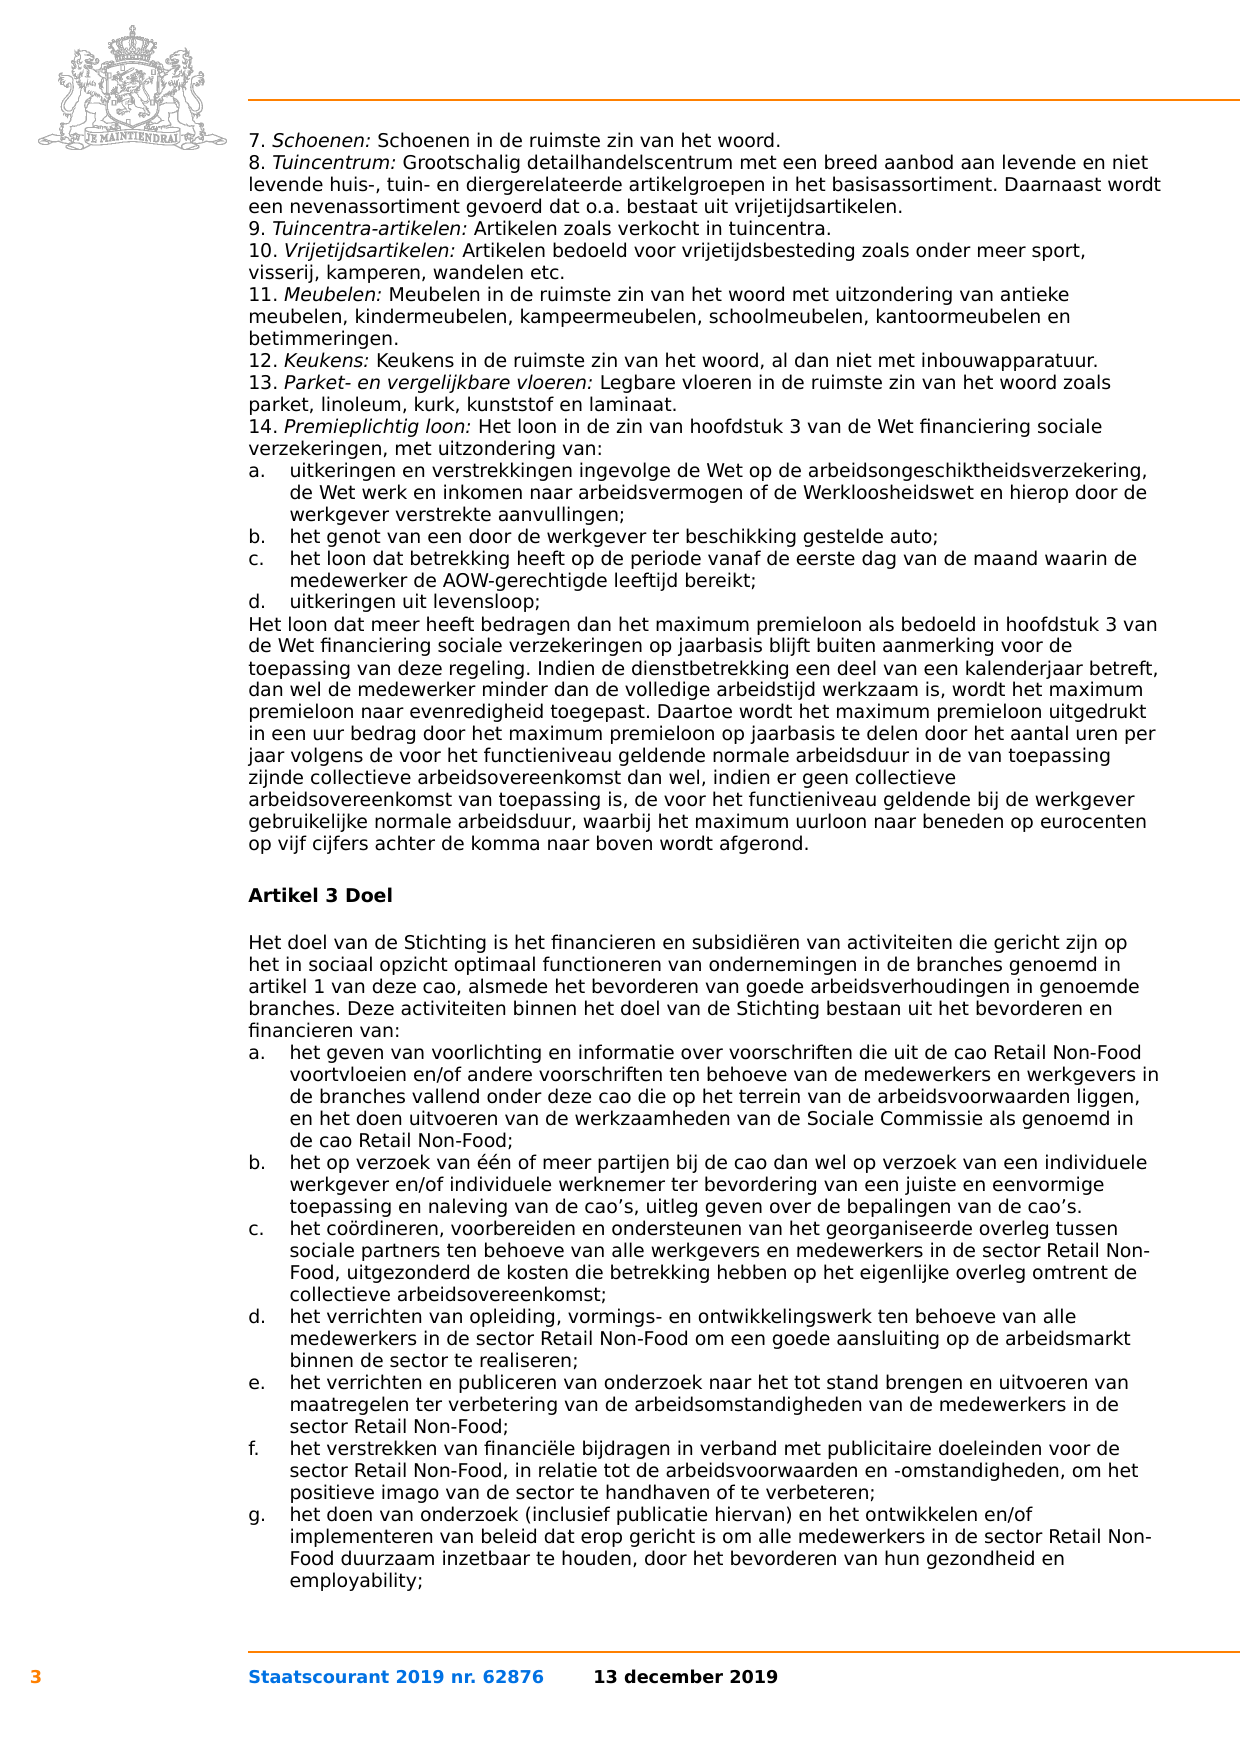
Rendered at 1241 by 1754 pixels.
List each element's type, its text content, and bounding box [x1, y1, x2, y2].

text 7. Schoenen: Schoenen in de ruimste zin van het woord. [248, 130, 1163, 152]
text 11. Meubelen: Meubelen in de ruimste zin van het woord met uitzondering van antieke meubelen, kindermeubelen, kampeermeubelen, schoolmeubelen, kantoormeubelen en betimmeringen. [248, 284, 1163, 350]
text Het doel van de Stichting is het financieren en subsidiëren van activiteiten die gericht zijn op het in sociaal opzicht optimaal functioneren van ondernemingen in de branches genoemd in artikel 1 van deze cao, alsmede het bevorderen van goede arbeidsverhoudingen in genoemde branches. Deze activiteiten binnen het doel van de Stichting bestaan uit het bevorderen en financieren van: [248, 932, 1163, 1042]
text 8. Tuincentrum: Grootschalig detailhandelscentrum met een breed aanbod aan levende en niet levende huis-, tuin- en diergerelateerde artikelgroepen in het basisassortiment. Daarnaast wordt een nevenassortiment gevoerd dat o.a. bestaat uit vrijetijdsartikelen. [248, 152, 1163, 218]
text d. uitkeringen uit levensloop; [248, 591, 1163, 613]
text g. het doen van onderzoek (inclusief publicatie hiervan) en het ontwikkelen en/of implementeren van beleid dat erop gericht is om alle medewerkers in de sector Retail Non-Food duurzaam inzetbaar te houden, door het bevorderen van hun gezondheid en employability; [248, 1504, 1163, 1592]
text a. uitkeringen en verstrekkingen ingevolge de Wet op de arbeidsongeschiktheidsverzekering, de Wet werk en inkomen naar arbeidsvermogen of de Werkloosheidswet en hierop door de werkgever verstrekte aanvullingen; [248, 459, 1163, 526]
text 12. Keukens: Keukens in de ruimste zin van het woord, al dan niet met inbouwapparatuur. [248, 350, 1163, 372]
text c. het coördineren, voorbereiden en ondersteunen van het georganiseerde overleg tussen sociale partners ten behoeve van alle werkgevers en medewerkers in de sector Retail Non-Food, uitgezonderd de kosten die betrekking hebben op het eigenlijke overleg omtrent de collectieve arbeidsovereenkomst; [248, 1218, 1163, 1306]
text b. het op verzoek van één of meer partijen bij de cao dan wel op verzoek van een individuele werkgever en/of individuele werknemer ter bevordering van een juiste en eenvormige toepassing en naleving van de cao’s, uitleg geven over de bepalingen van de cao’s. [248, 1152, 1163, 1218]
picture [38, 25, 227, 150]
text a. het geven van voorlichting en informatie over voorschriften die uit de cao Retail Non-Food voortvloeien en/of andere voorschriften ten behoeve van de medewerkers en werkgevers in de branches vallend onder deze cao die op het terrein van de arbeidsvoorwaarden liggen, en het doen uitvoeren van de werkzaamheden van de Sociale Commissie als genoemd in de cao Retail Non-Food; [248, 1042, 1163, 1152]
text c. het loon dat betrekking heeft op de periode vanaf de eerste dag van de maand waarin de medewerker de AOW-gerechtigde leeftijd bereikt; [248, 547, 1163, 591]
text 9. Tuincentra-artikelen: Artikelen zoals verkocht in tuincentra. [248, 218, 1163, 240]
subtitle Artikel 3 Doel [248, 885, 1163, 907]
text b. het genot van een door de werkgever ter beschikking gestelde auto; [248, 526, 1163, 547]
text 10. Vrijetijdsartikelen: Artikelen bedoeld voor vrijetijdsbesteding zoals onder meer sport, visserij, kamperen, wandelen etc. [248, 240, 1163, 284]
text 13. Parket- en vergelijkbare vloeren: Legbare vloeren in de ruimste zin van het woord zoals parket, linoleum, kurk, kunststof en laminaat. [248, 372, 1163, 416]
text Het loon dat meer heeft bedragen dan het maximum premieloon als bedoeld in hoofdstuk 3 van de Wet financiering sociale verzekeringen op jaarbasis blijft buiten aanmerking voor de toepassing van deze regeling. Indien de dienstbetrekking een deel van een kalenderjaar betreft, dan wel de medewerker minder dan de volledige arbeidstijd werkzaam is, wordt het maximum premieloon naar evenredigheid toegepast. Daartoe wordt het maximum premieloon uitgedrukt in een uur bedrag door het maximum premieloon op jaarbasis te delen door het aantal uren per jaar volgens de voor het functieniveau geldende normale arbeidsduur in de van toepassing zijnde collectieve arbeidsovereenkomst dan wel, indien er geen collectieve arbeidsovereenkomst van toepassing is, de voor het functieniveau geldende bij de werkgever gebruikelijke normale arbeidsduur, waarbij het maximum uurloon naar beneden op eurocenten op vijf cijfers achter de komma naar boven wordt afgerond. [248, 613, 1163, 855]
text f. het verstrekken van financiële bijdragen in verband met publicitaire doeleinden voor de sector Retail Non-Food, in relatie tot de arbeidsvoorwaarden en -omstandigheden, om het positieve imago van de sector te handhaven of te verbeteren; [248, 1438, 1163, 1504]
text 14. Premieplichtig loon: Het loon in de zin van hoofdstuk 3 van de Wet financiering sociale verzekeringen, met uitzondering van: [248, 416, 1163, 459]
text e. het verrichten en publiceren van onderzoek naar het tot stand brengen en uitvoeren van maatregelen ter verbetering van de arbeidsomstandigheden van de medewerkers in de sector Retail Non-Food; [248, 1372, 1163, 1438]
text d. het verrichten van opleiding, vormings‑ en ontwikkelingswerk ten behoeve van alle medewerkers in de sector Retail Non-Food om een goede aansluiting op de arbeidsmarkt binnen de sector te realiseren; [248, 1306, 1163, 1372]
